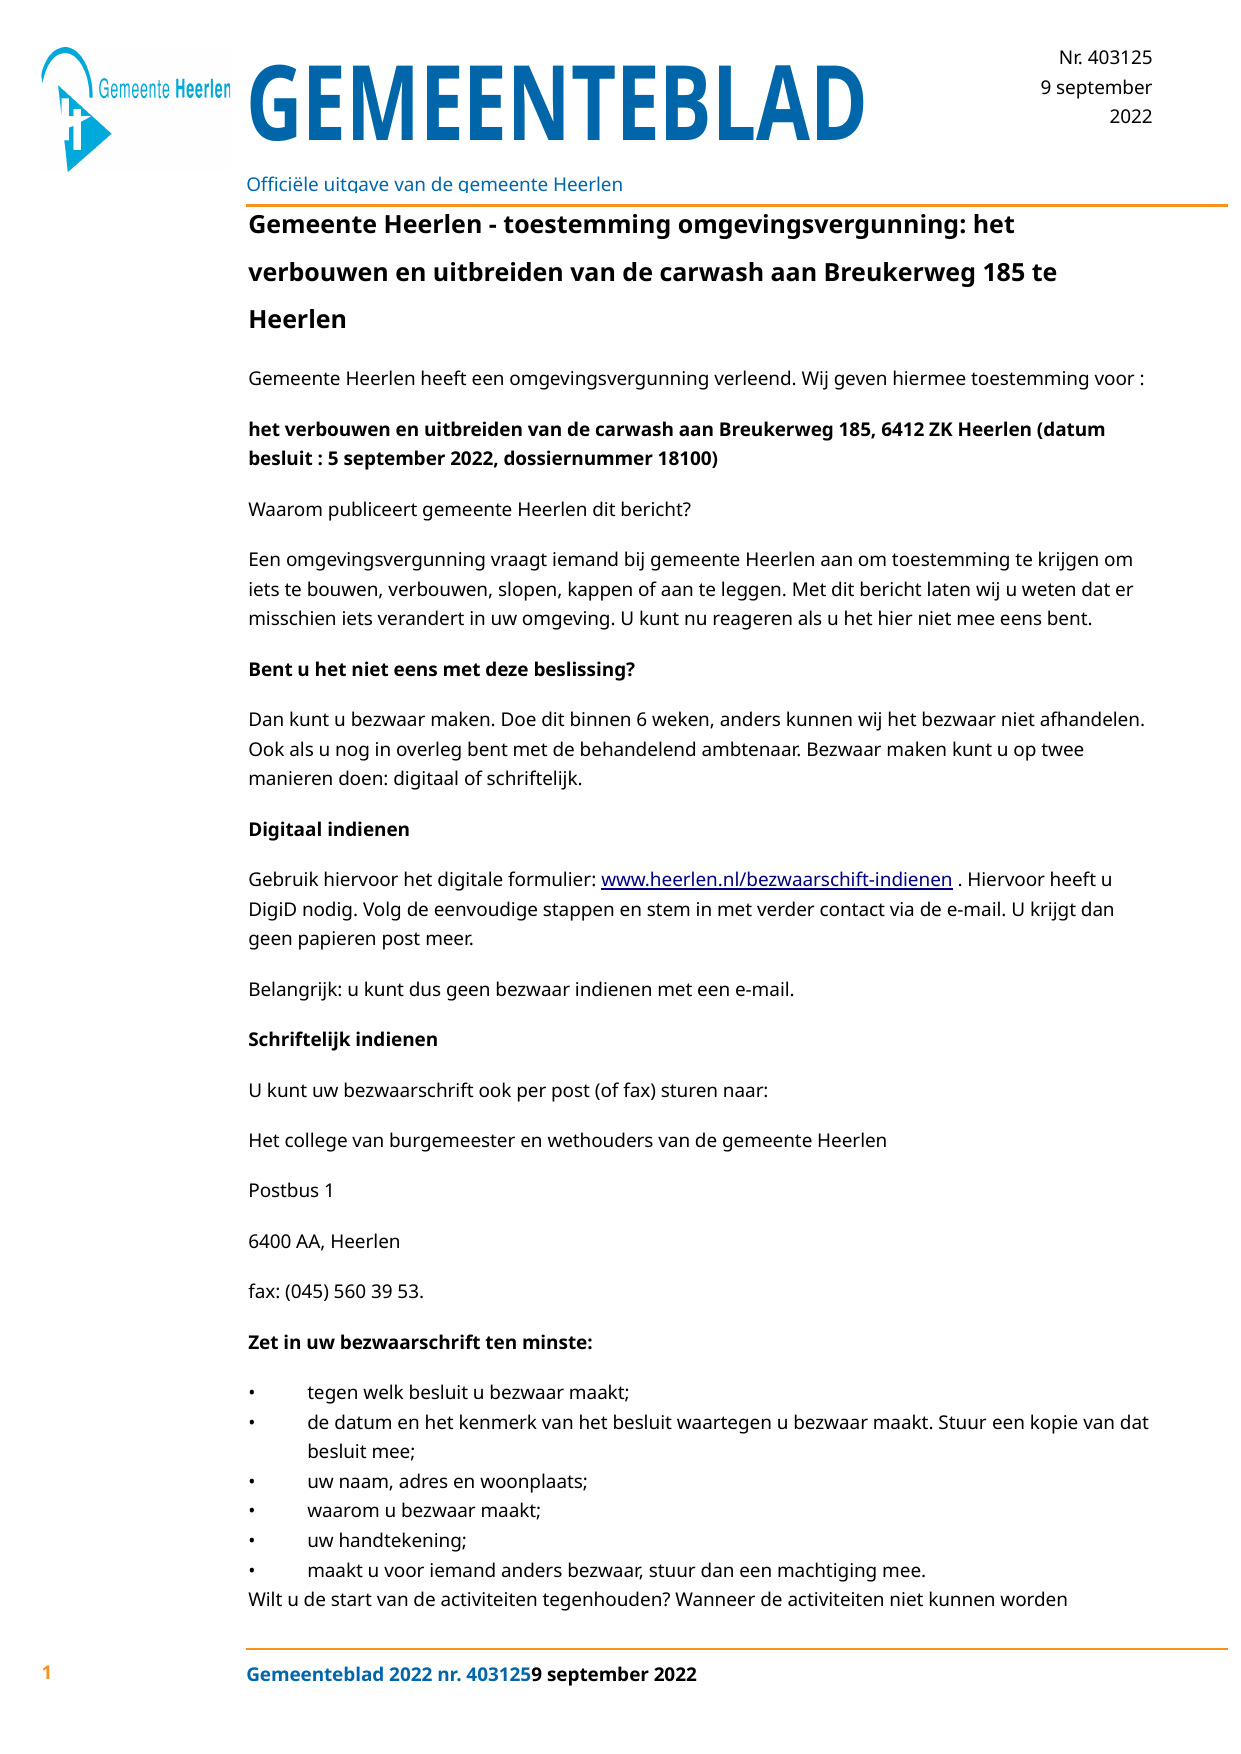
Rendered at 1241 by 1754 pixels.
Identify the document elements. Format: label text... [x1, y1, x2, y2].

text Dan kunt u bezwaar maken. Doe dit binnen 6 weken, anders kunnen wij het bezwaar niet afhandelen. Ook als u nog in overleg bent met de behandelend ambtenaar. Bezwaar maken kunt u op twee manieren doen: digitaal of schriftelijk. [248, 706, 1152, 791]
list uw naam, adres en woonplaats; [248, 1468, 1152, 1494]
text Waarom publiceert gemeente Heerlen dit bericht? [248, 496, 1152, 522]
text Digitaal indienen [248, 816, 1152, 842]
text het verbouwen en uitbreiden van de carwash aan Breukerweg 185, 6412 ZK Heerlen (datum besluit : 5 september 2022, dossiernummer 18100) [248, 416, 1152, 471]
text Gemeente Heerlen heeft een omgevingsvergunning verleend. Wij geven hiermee toestemming voor : [248, 366, 1152, 391]
text Gemeente Heerlen - toestemming omgevingsvergunning: het verbouwen en uitbreiden van de carwash aan Breukerweg 185 te Heerlen [248, 207, 1152, 336]
picture [41, 47, 59, 70]
text U kunt uw bezwaarschrift ook per post (of fax) sturen naar: [248, 1077, 1152, 1102]
picture [41, 47, 231, 172]
text Schriftelijk indienen [248, 1026, 1152, 1052]
text Belangrijk: u kunt dus geen bezwaar indienen met een e-mail. [248, 976, 1152, 1002]
text Zet in uw bezwaarschrift ten minste: [248, 1329, 1152, 1354]
text Wilt u de start van de activiteiten tegenhouden? Wanneer de activiteiten niet kunnen worden [248, 1586, 1152, 1612]
list tegen welk besluit u bezwaar maakt; [248, 1379, 1152, 1405]
text Gebruik hiervoor het digitale formulier: www.heerlen.nl/bezwaarschift-indienen . Hiervoor heeft u DigiD nodig. Volg de eenvoudige stappen en stem in met verder contact via de e-mail. U krijgt dan geen papieren post meer. [248, 866, 1152, 951]
text Het college van burgemeester en wethouders van de gemeente Heerlen [248, 1127, 1152, 1153]
text Bent u het niet eens met deze beslissing? [248, 656, 1152, 682]
list maakt u voor iemand anders bezwaar, stuur dan een machtiging mee. [248, 1557, 1152, 1582]
text fax: (045) 560 39 53. [248, 1278, 1152, 1304]
text 6400 AA, Heerlen [248, 1228, 1152, 1254]
text Postbus 1 [248, 1178, 1152, 1203]
list waarom u bezwaar maakt; [248, 1498, 1152, 1523]
text Een omgevingsvergunning vraagt iemand bij gemeente Heerlen aan om toestemming te krijgen om iets te bouwen, verbouwen, slopen, kappen of aan te leggen. Met dit bericht laten wij u weten dat er misschien iets verandert in uw omgeving. U kunt nu reageren als u het hier niet mee eens bent. [248, 546, 1152, 631]
list de datum en het kenmerk van het besluit waartegen u bezwaar maakt. Stuur een kopie van dat besluit mee; [248, 1409, 1152, 1464]
list uw handtekening; [248, 1527, 1152, 1553]
